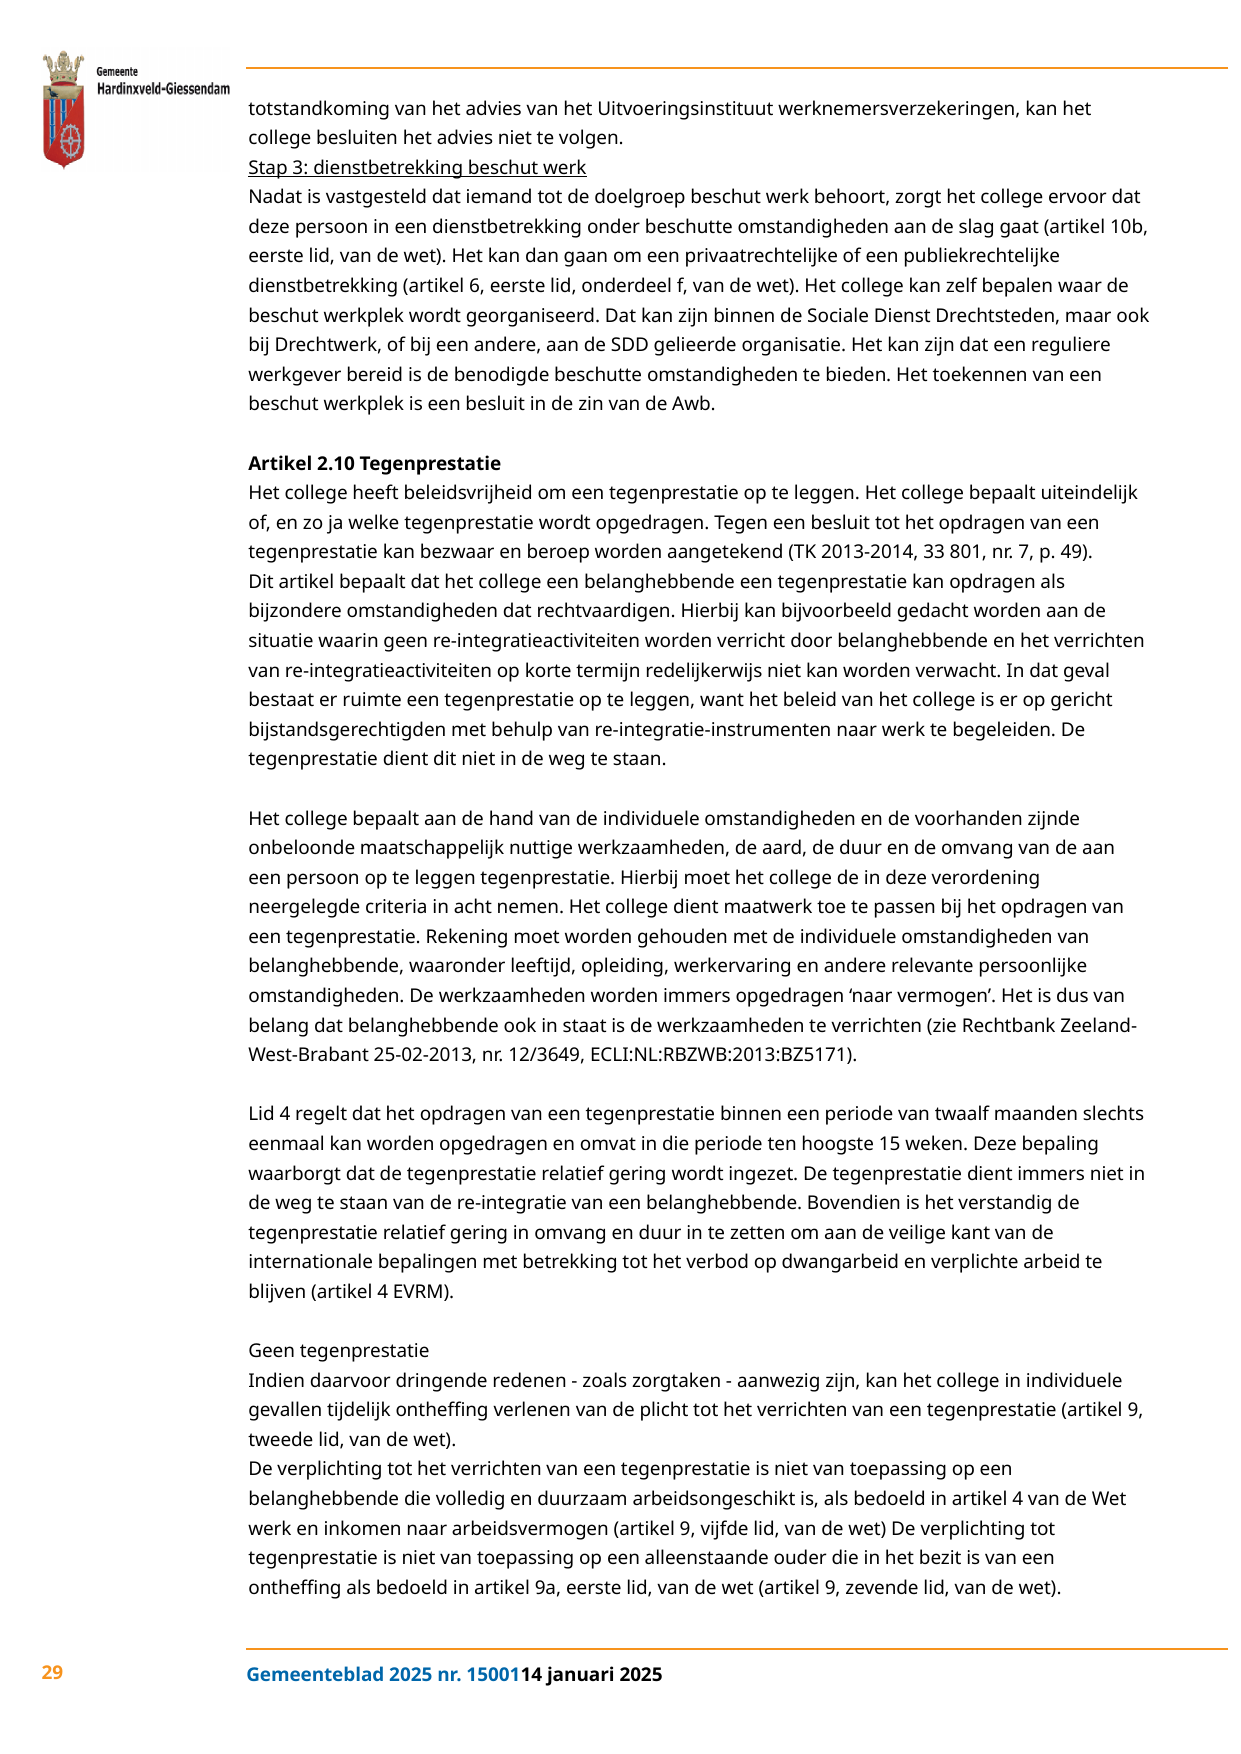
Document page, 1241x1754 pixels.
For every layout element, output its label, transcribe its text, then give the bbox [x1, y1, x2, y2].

picture [41, 47, 231, 172]
text Nadat is vastgesteld dat iemand tot de doelgroep beschut werk behoort, zorgt het college ervoor dat deze persoon in een dienstbetrekking onder beschutte omstandigheden aan de slag gaat (artikel 10b, eerste lid, van de wet). Het kan dan gaan om een privaatrechtelijke of een publiekrechtelijke dienstbetrekking (artikel 6, eerste lid, onderdeel f, van de wet). Het college kan zelf bepalen waar de beschut werkplek wordt georganiseerd. Dat kan zijn binnen de Sociale Dienst Drechtsteden, maar ook bij Drechtwerk, of bij een andere, aan de SDD gelieerde organisatie. Het kan zijn dat een reguliere werkgever bereid is de benodigde beschutte omstandigheden te bieden. Het toekennen van een beschut werkplek is een besluit in de zin van de Awb. [248, 183, 1152, 416]
text Dit artikel bepaalt dat het college een belanghebbende een tegenprestatie kan opdragen als bijzondere omstandigheden dat rechtvaardigen. Hierbij kan bijvoorbeeld gedacht worden aan de situatie waarin geen re-integratieactiviteiten worden verricht door belanghebbende en het verrichten van re-integratieactiviteiten op korte termijn redelijkerwijs niet kan worden verwacht. In dat geval bestaat er ruimte een tegenprestatie op te leggen, want het beleid van het college is er op gericht bijstandsgerechtigden met behulp van re-integratie-instrumenten naar werk te begeleiden. De tegenprestatie dient dit niet in de weg te staan. [248, 568, 1152, 771]
text Geen tegenprestatie [248, 1337, 1152, 1363]
text Artikel 2.10 Tegenprestatie [248, 450, 1152, 476]
text totstandkoming van het advies van het Uitvoeringsinstituut werknemersverzekeringen, kan het college besluiten het advies niet te volgen. [248, 95, 1152, 150]
text Stap 3: dienstbetrekking beschut werk [248, 154, 1152, 180]
text Het college bepaalt aan de hand van de individuele omstandigheden en de voorhanden zijnde onbeloonde maatschappelijk nuttige werkzaamheden, de aard, de duur en de omvang van de aan een persoon op te leggen tegenprestatie. Hierbij moet het college de in deze verordening neergelegde criteria in acht nemen. Het college dient maatwerk toe te passen bij het opdragen van een tegenprestatie. Rekening moet worden gehouden met de individuele omstandigheden van belanghebbende, waaronder leeftijd, opleiding, werkervaring en andere relevante persoonlijke omstandigheden. De werkzaamheden worden immers opgedragen ‘naar vermogen’. Het is dus van belang dat belanghebbende ook in staat is de werkzaamheden te verrichten (zie Rechtbank Zeeland-West-Brabant 25-02-2013, nr. 12/3649, ECLI:NL:RBZWB:2013:BZ5171). [248, 805, 1152, 1067]
text Het college heeft beleidsvrijheid om een tegenprestatie op te leggen. Het college bepaalt uiteindelijk of, en zo ja welke tegenprestatie wordt opgedragen. Tegen een besluit tot het opdragen van een tegenprestatie kan bezwaar en beroep worden aangetekend (TK 2013-2014, 33 801, nr. 7, p. 49). [248, 479, 1152, 564]
text Indien daarvoor dringende redenen - zoals zorgtaken - aanwezig zijn, kan het college in individuele gevallen tijdelijk ontheffing verlenen van de plicht tot het verrichten van een tegenprestatie (artikel 9, tweede lid, van de wet). [248, 1367, 1152, 1452]
text Lid 4 regelt dat het opdragen van een tegenprestatie binnen een periode van twaalf maanden slechts eenmaal kan worden opgedragen en omvat in die periode ten hoogste 15 weken. Deze bepaling waarborgt dat de tegenprestatie relatief gering wordt ingezet. De tegenprestatie dient immers niet in de weg te staan van de re-integratie van een belanghebbende. Bovendien is het verstandig de tegenprestatie relatief gering in omvang en duur in te zetten om aan de veilige kant van de internationale bepalingen met betrekking tot het verbod op dwangarbeid en verplichte arbeid te blijven (artikel 4 EVRM). [248, 1101, 1152, 1304]
text De verplichting tot het verrichten van een tegenprestatie is niet van toepassing op een belanghebbende die volledig en duurzaam arbeidsongeschikt is, als bedoeld in artikel 4 van de Wet werk en inkomen naar arbeidsvermogen (artikel 9, vijfde lid, van de wet) De verplichting tot tegenprestatie is niet van toepassing op een alleenstaande ouder die in het bezit is van een ontheffing als bedoeld in artikel 9a, eerste lid, van de wet (artikel 9, zevende lid, van de wet). [248, 1456, 1152, 1600]
